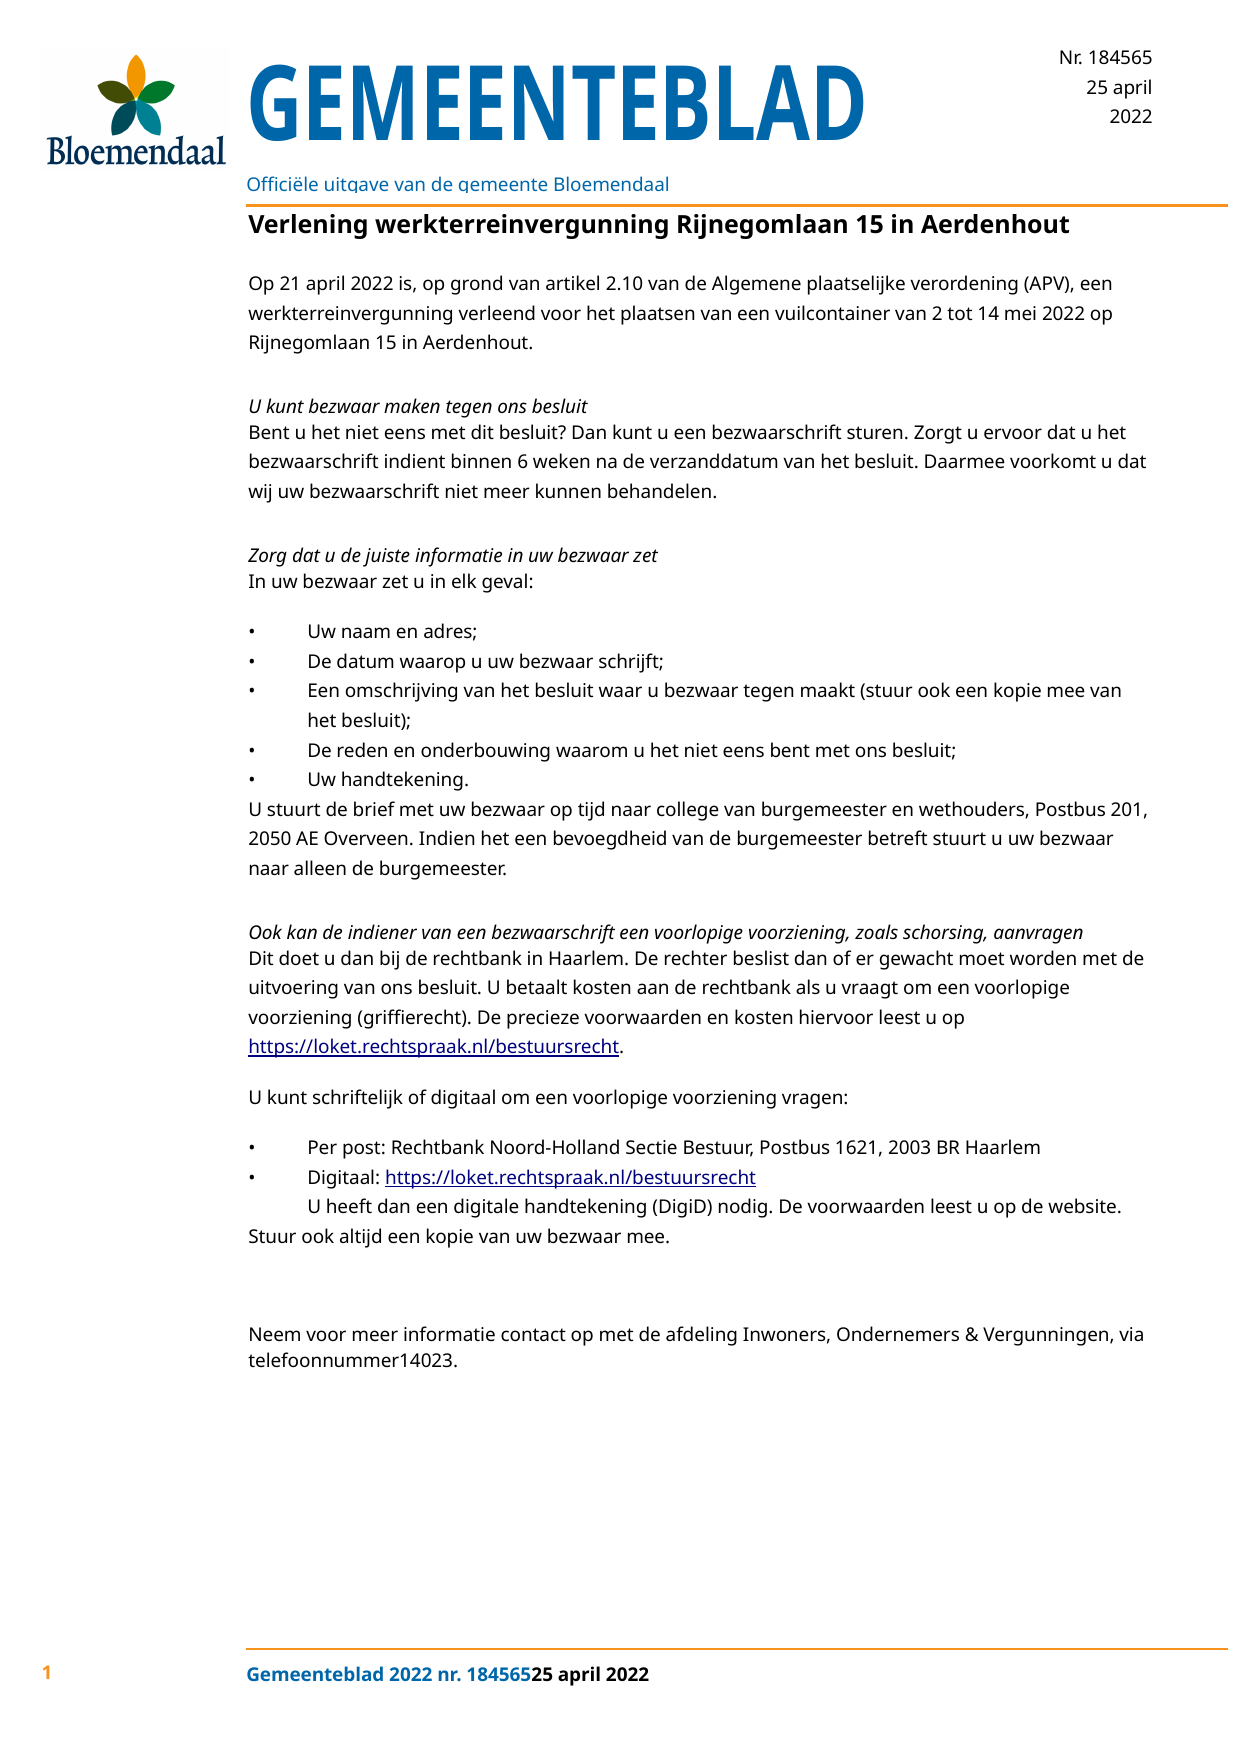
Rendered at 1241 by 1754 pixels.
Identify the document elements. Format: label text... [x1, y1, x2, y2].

text Bent u het niet eens met dit besluit? Dan kunt u een bezwaarschrift sturen. Zorgt u ervoor dat u het bezwaarschrift indient binnen 6 weken na de verzanddatum van het besluit. Daarmee voorkomt u dat wij uw bezwaarschrift niet meer kunnen behandelen. [248, 419, 1152, 504]
text Neem voor meer informatie contact op met de afdeling Inwoners, Ondernemers & Vergunningen, via telefoonnummer14023. [248, 1321, 1152, 1373]
text Stuur ook altijd een kopie van uw bezwaar mee. [248, 1223, 1152, 1249]
list Uw naam en adres; [248, 618, 1152, 644]
text U stuurt de brief met uw bezwaar op tijd naar college van burgemeester en wethouders, Postbus 201, 2050 AE Overveen. Indien het een bevoegdheid van de burgemeester betreft stuurt u uw bezwaar naar alleen de burgemeester. [248, 796, 1152, 881]
list Per post: Rechtbank Noord-Holland Sectie Bestuur, Postbus 1621, 2003 BR Haarlem [248, 1134, 1152, 1160]
text Verlening werkterreinvergunning Rijnegomlaan 15 in Aerdenhout [248, 207, 1152, 241]
text Op 21 april 2022 is, op grond van artikel 2.10 van de Algemene plaatselijke verordening (APV), een werkterreinvergunning verleend voor het plaatsen van een vuilcontainer van 2 tot 14 mei 2022 op Rijnegomlaan 15 in Aerdenhout. [248, 270, 1152, 355]
text Dit doet u dan bij de rechtbank in Haarlem. De rechter beslist dan of er gewacht moet worden met de uitvoering van ons besluit. U betaalt kosten aan de rechtbank als u vraagt om een voorlopige voorziening (griffierecht). De precieze voorwaarden en kosten hiervoor leest u op https://loket.rechtspraak.nl/bestuursrecht. [248, 945, 1152, 1059]
list U heeft dan een digitale handtekening (DigiD) nodig. De voorwaarden leest u op de website. [248, 1193, 1152, 1219]
list Uw handtekening. [248, 766, 1152, 792]
list Een omschrijving van het besluit waar u bezwaar tegen maakt (stuur ook een kopie mee van het besluit); [248, 678, 1152, 733]
list De reden en onderbouwing waarom u het niet eens bent met ons besluit; [248, 737, 1152, 762]
text Zorg dat u de juiste informatie in uw bezwaar zet [248, 542, 1152, 568]
list Digitaal: https://loket.rechtspraak.nl/bestuursrecht [248, 1164, 1152, 1190]
picture [41, 47, 231, 172]
text Ook kan de indiener van een bezwaarschrift een voorlopige voorziening, zoals schorsing, aanvragen [248, 919, 1152, 945]
text U kunt bezwaar maken tegen ons besluit [248, 393, 1152, 419]
list De datum waarop u uw bezwaar schrijft; [248, 648, 1152, 674]
text In uw bezwaar zet u in elk geval: [248, 568, 1152, 594]
text U kunt schriftelijk of digitaal om een voorlopige voorziening vragen: [248, 1084, 1152, 1110]
